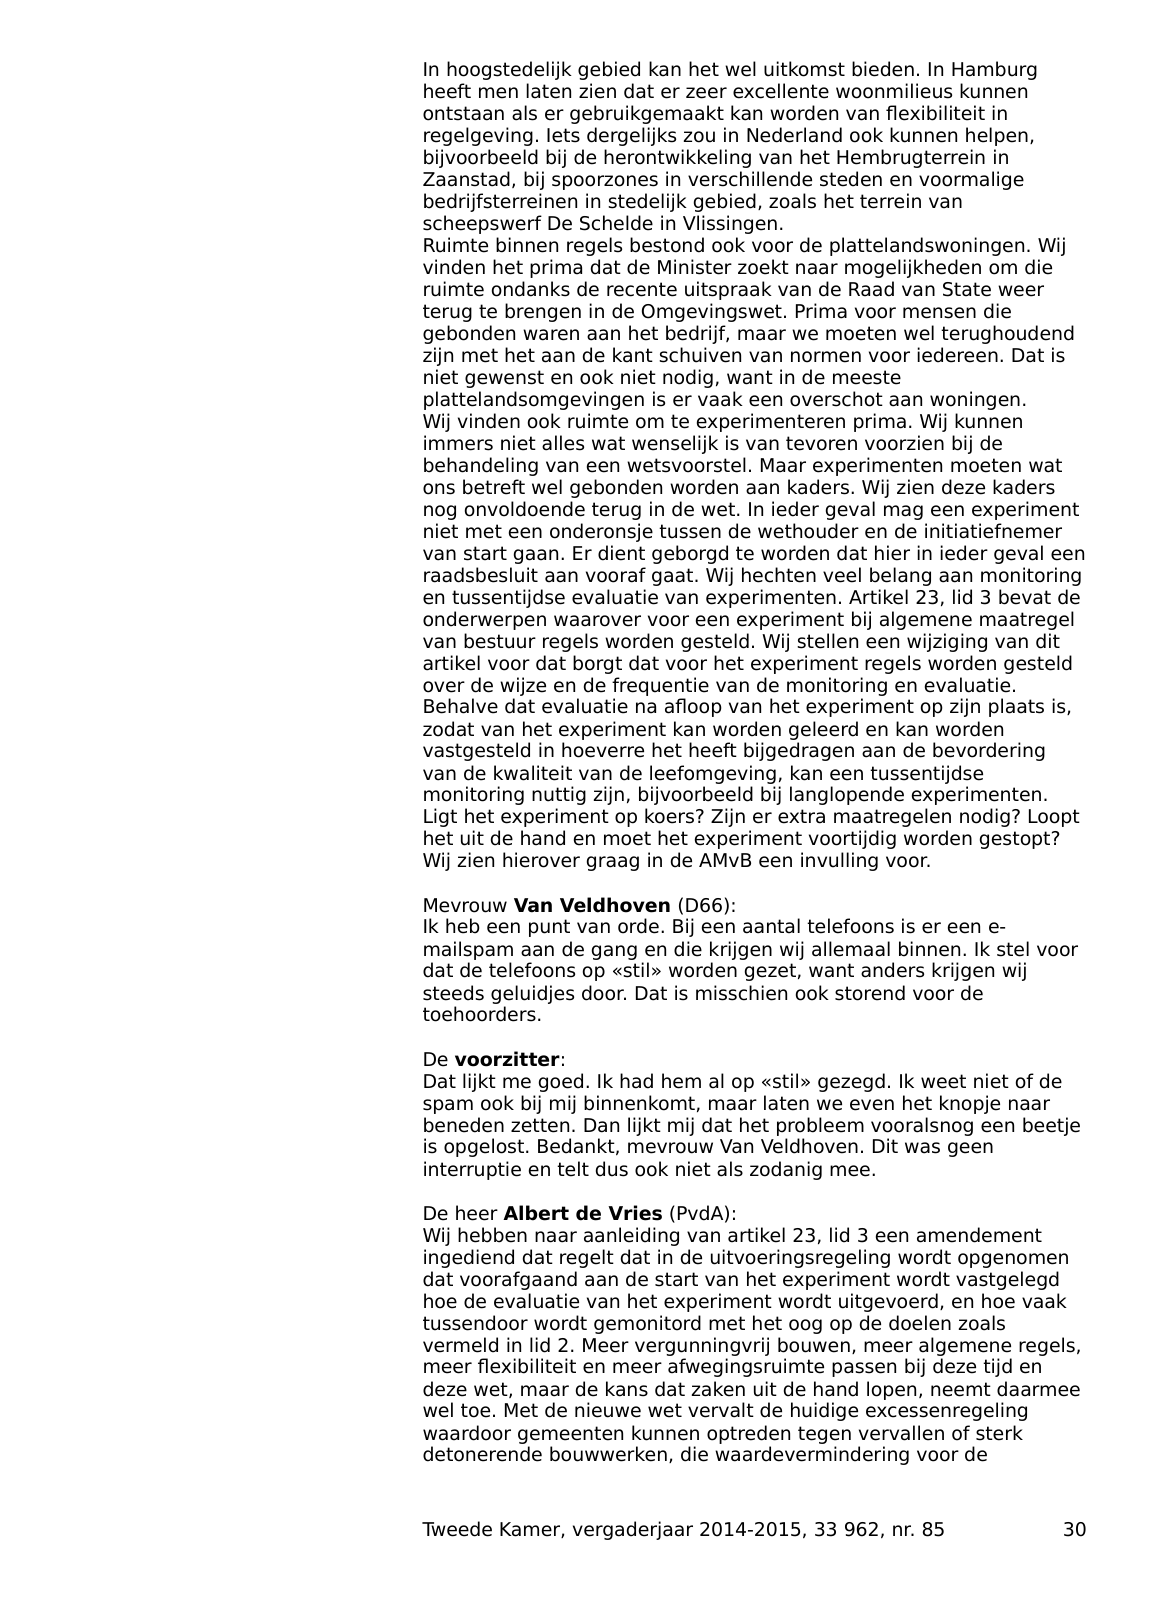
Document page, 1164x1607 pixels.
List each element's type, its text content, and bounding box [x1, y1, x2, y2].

text Ik heb een punt van orde. Bij een aantal telefoons is er een e-mailspam aan de gang en die krijgen wij allemaal binnen. Ik stel voor dat de telefoons op «stil» worden gezet, want anders krijgen wij steeds geluidjes door. Dat is misschien ook storend voor de toehoorders. [422, 916, 1087, 1026]
text Wij vinden ook ruimte om te experimenteren prima. Wij kunnen immers niet alles wat wenselijk is van tevoren voorzien bij de behandeling van een wetsvoorstel. Maar experimenten moeten wat ons betreft wel gebonden worden aan kaders. Wij zien deze kaders nog onvoldoende terug in de wet. In ieder geval mag een experiment niet met een onderonsje tussen de wethouder en de initiatiefnemer van start gaan. Er dient geborgd te worden dat hier in ieder geval een raadsbesluit aan vooraf gaat. Wij hechten veel belang aan monitoring en tussentijdse evaluatie van experimenten. Artikel 23, lid 3 bevat de onderwerpen waarover voor een experiment bij algemene maatregel van bestuur regels worden gesteld. Wij stellen een wijziging van dit artikel voor dat borgt dat voor het experiment regels worden gesteld over de wijze en de frequentie van de monitoring en evaluatie. Behalve dat evaluatie na afloop van het experiment op zijn plaats is, zodat van het experiment kan worden geleerd en kan worden vastgesteld in hoeverre het heeft bijgedragen aan de bevordering van de kwaliteit van de leefomgeving, kan een tussentijdse monitoring nuttig zijn, bijvoorbeeld bij langlopende experimenten. Ligt het experiment op koers? Zijn er extra maatregelen nodig? Loopt het uit de hand en moet het experiment voortijdig worden gestopt? Wij zien hierover graag in de AMvB een invulling voor. [422, 411, 1087, 872]
text De voorzitter: [422, 1048, 1087, 1071]
text Dat lijkt me goed. Ik had hem al op «stil» gezegd. Ik weet niet of de spam ook bij mij binnenkomt, maar laten we even het knopje naar beneden zetten. Dan lijkt mij dat het probleem vooralsnog een beetje is opgelost. Bedankt, mevrouw Van Veldhoven. Dit was geen interruptie en telt dus ook niet als zodanig mee. [422, 1071, 1087, 1180]
text De heer Albert de Vries (PvdA): [422, 1203, 1087, 1224]
text Ruimte binnen regels bestond ook voor de plattelandswoningen. Wij vinden het prima dat de Minister zoekt naar mogelijkheden om die ruimte ondanks de recente uitspraak van de Raad van State weer terug te brengen in de Omgevingswet. Prima voor mensen die gebonden waren aan het bedrijf, maar we moeten wel terughoudend zijn met het aan de kant schuiven van normen voor iedereen. Dat is niet gewenst en ook niet nodig, want in de meeste plattelandsomgevingen is er vaak een overschot aan woningen. [422, 235, 1087, 411]
text In hoogstedelijk gebied kan het wel uitkomst bieden. In Hamburg heeft men laten zien dat er zeer excellente woonmilieus kunnen ontstaan als er gebruikgemaakt kan worden van flexibiliteit in regelgeving. Iets dergelijks zou in Nederland ook kunnen helpen, bijvoorbeeld bij de herontwikkeling van het Hembrugterrein in Zaanstad, bij spoorzones in verschillende steden en voormalige bedrijfsterreinen in stedelijk gebied, zoals het terrein van scheepswerf De Schelde in Vlissingen. [422, 59, 1087, 235]
text Wij hebben naar aanleiding van artikel 23, lid 3 een amendement ingediend dat regelt dat in de uitvoeringsregeling wordt opgenomen dat voorafgaand aan de start van het experiment wordt vastgelegd hoe de evaluatie van het experiment wordt uitgevoerd, en hoe vaak tussendoor wordt gemonitord met het oog op de doelen zoals vermeld in lid 2. Meer vergunningvrij bouwen, meer algemene regels, meer flexibiliteit en meer afwegingsruimte passen bij deze tijd en deze wet, maar de kans dat zaken uit de hand lopen, neemt daarmee wel toe. Met de nieuwe wet vervalt de huidige excessenregeling waardoor gemeenten kunnen optreden tegen vervallen of sterk detonerende bouwwerken, die waardevermindering voor de [422, 1224, 1087, 1466]
text Mevrouw Van Veldhoven (D66): [422, 894, 1087, 916]
